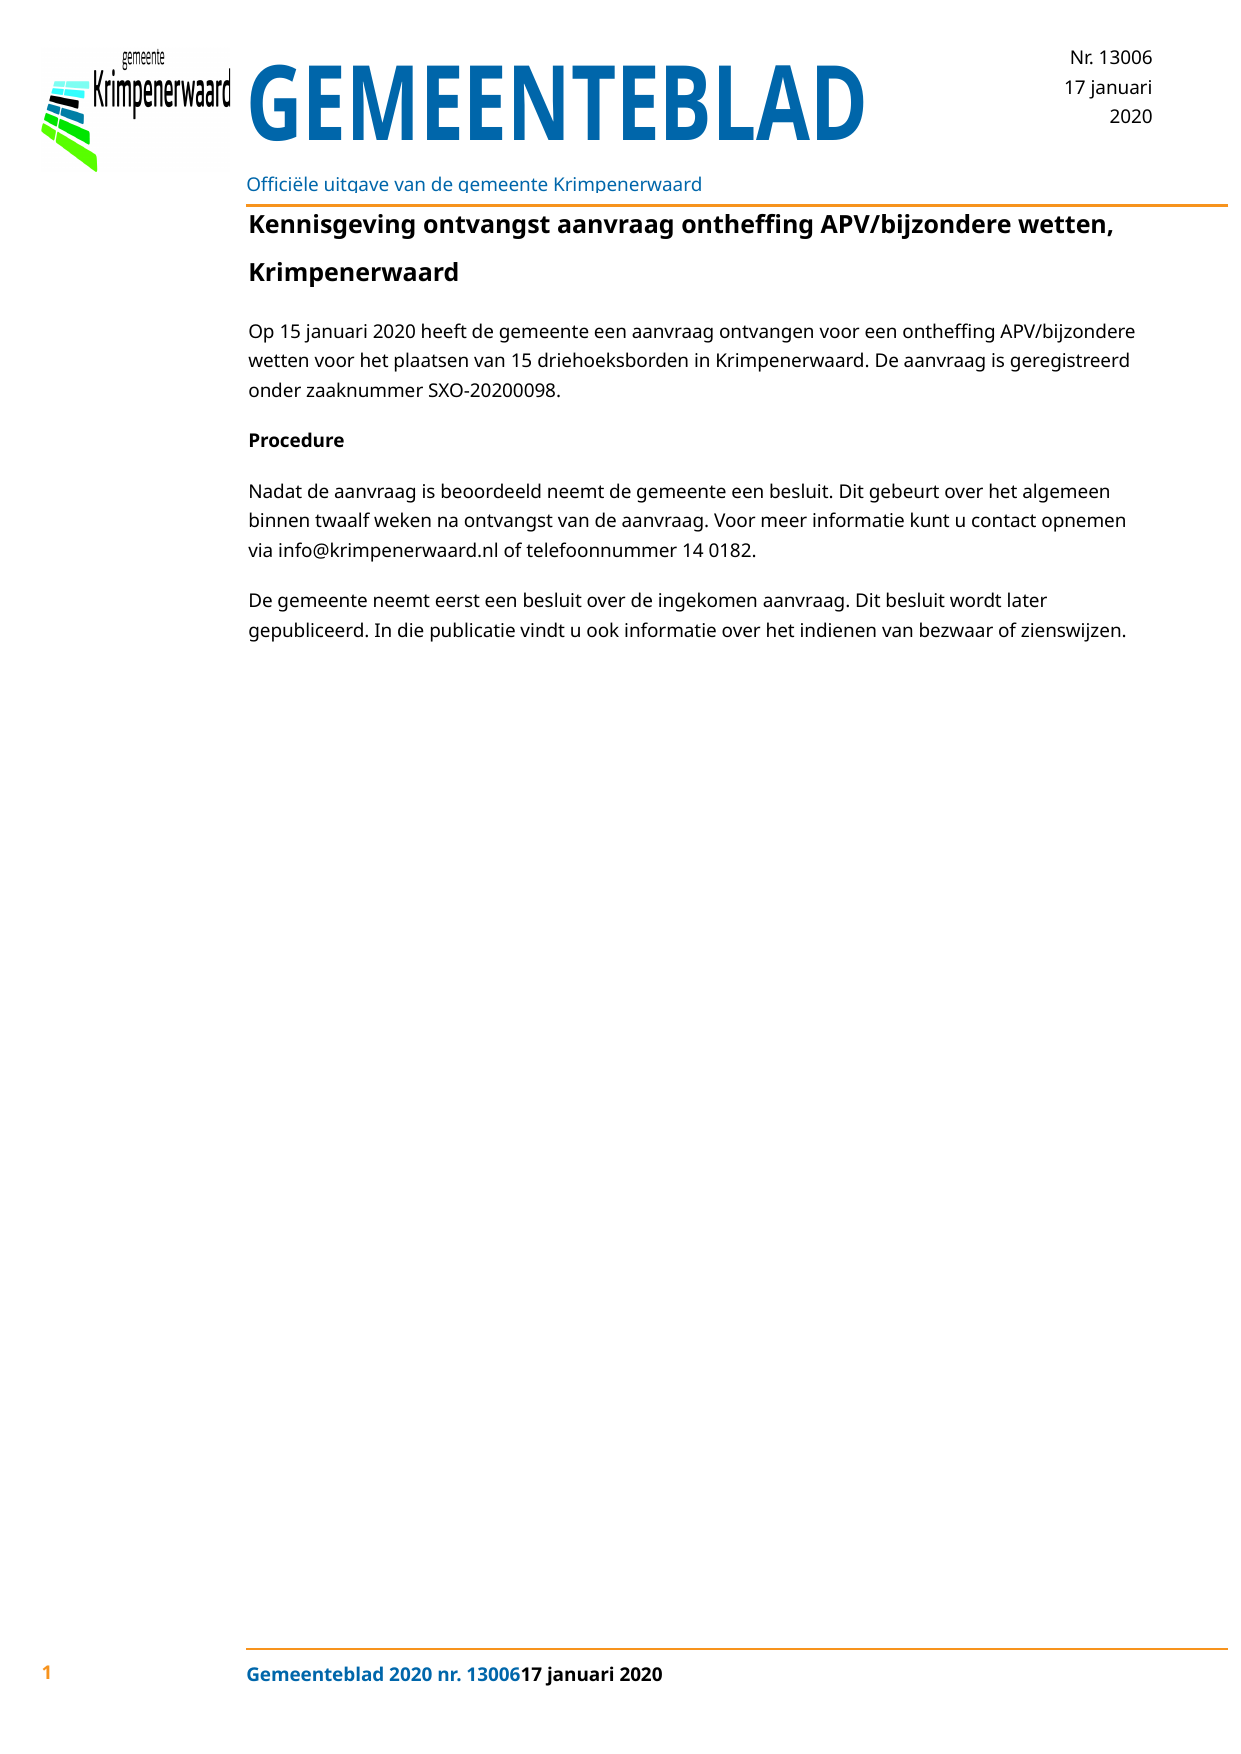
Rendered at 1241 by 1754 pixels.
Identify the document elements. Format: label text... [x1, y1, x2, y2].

text De gemeente neemt eerst een besluit over de ingekomen aanvraag. Dit besluit wordt later gepubliceerd. In die publicatie vindt u ook informatie over het indienen van bezwaar of zienswijzen. [248, 587, 1152, 643]
text Nadat de aanvraag is beoordeeld neemt de gemeente een besluit. Dit gebeurt over het algemeen binnen twaalf weken na ontvangst van de aanvraag. Voor meer informatie kunt u contact opnemen via info@krimpenerwaard.nl of telefoonnummer 14 0182. [248, 478, 1152, 563]
text Op 15 januari 2020 heeft de gemeente een aanvraag ontvangen voor een ontheffing APV/bijzondere wetten voor het plaatsen van 15 driehoeksborden in Krimpenerwaard. De aanvraag is geregistreerd onder zaaknummer SXO-20200098. [248, 318, 1152, 403]
text Procedure [248, 427, 1152, 453]
text Kennisgeving ontvangst aanvraag ontheffing APV/bijzondere wetten, Krimpenerwaard [248, 207, 1152, 288]
picture [41, 47, 231, 172]
